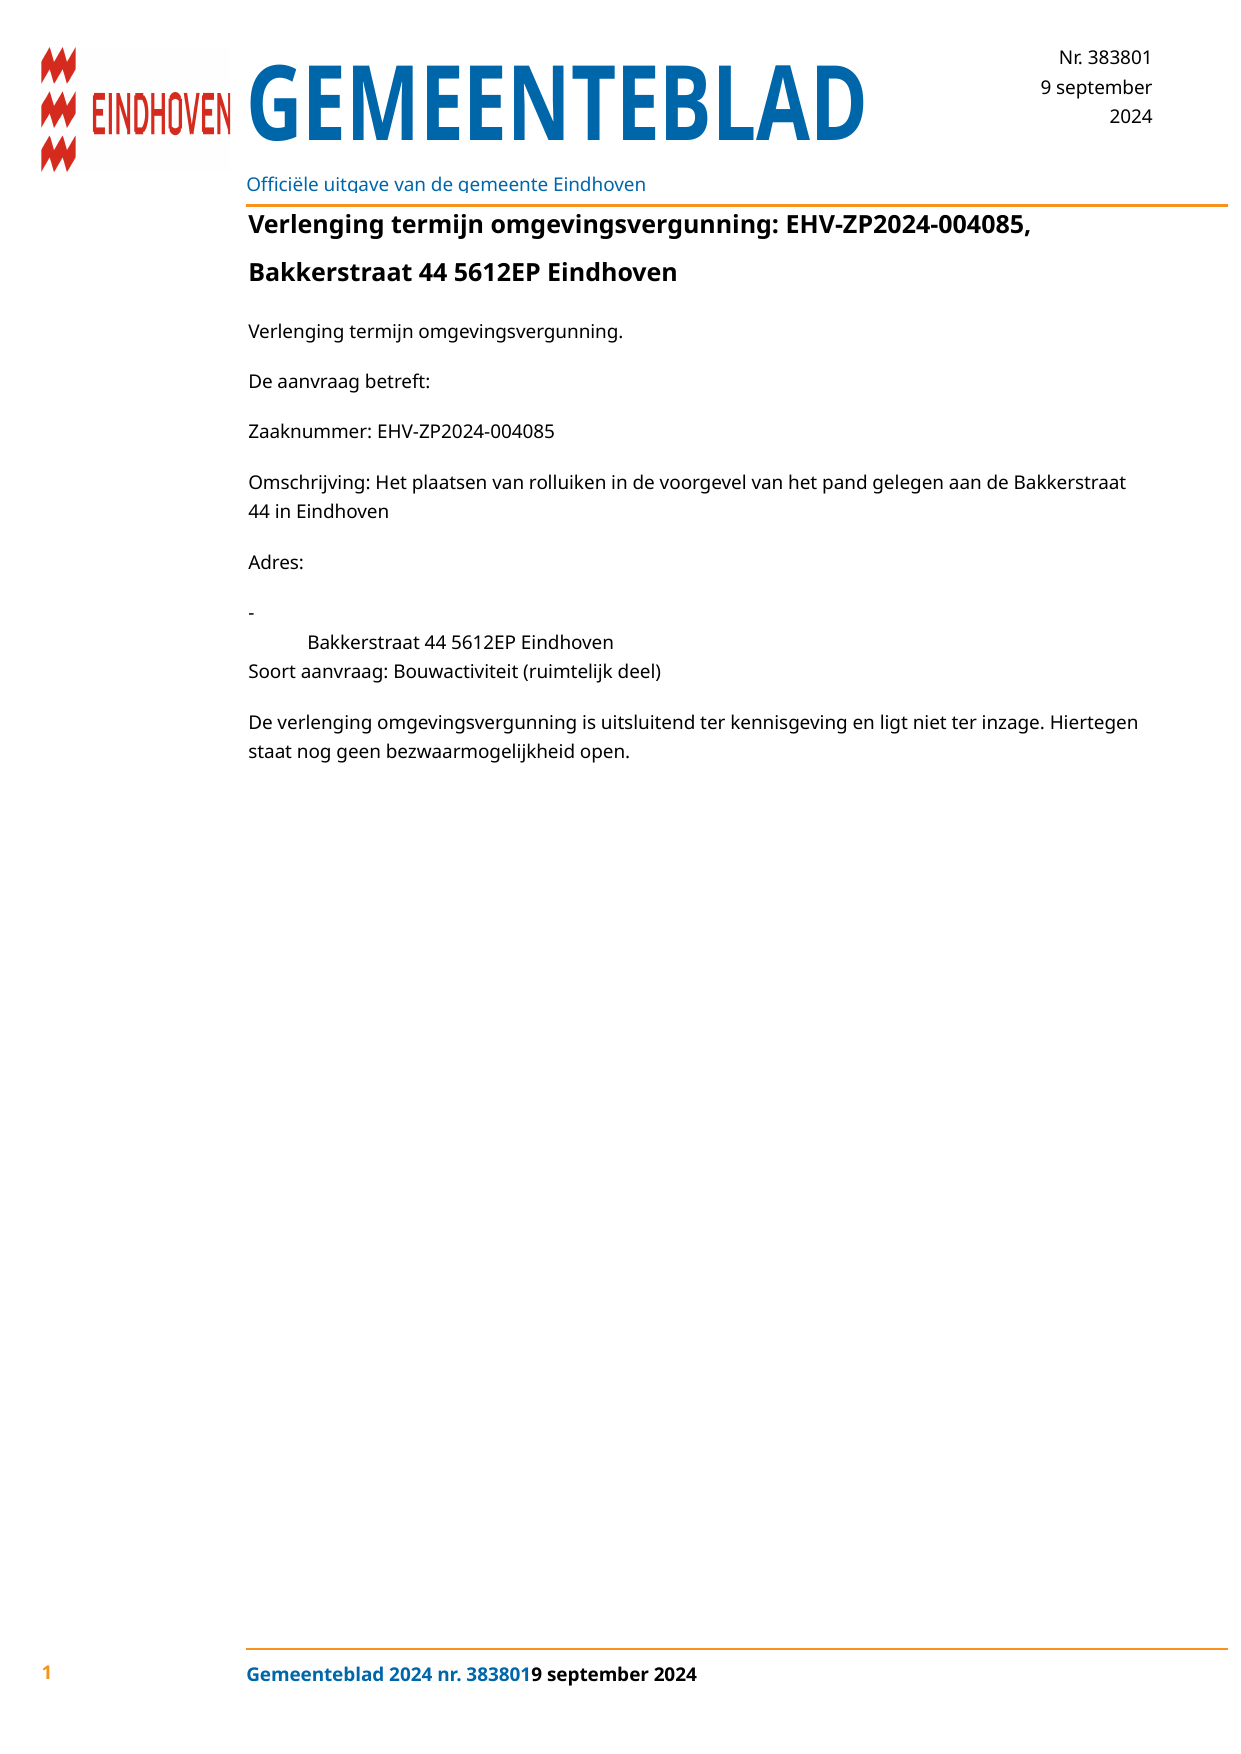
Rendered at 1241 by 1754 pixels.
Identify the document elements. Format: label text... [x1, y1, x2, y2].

text Zaaknummer: EHV-ZP2024-004085 [248, 419, 1152, 444]
text De aanvraag betreft: [248, 368, 1152, 394]
text Omschrijving: Het plaatsen van rolluiken in de voorgevel van het pand gelegen aan de Bakkerstraat 44 in Eindhoven [248, 469, 1152, 524]
list Bakkerstraat 44 5612EP Eindhoven [248, 629, 1152, 655]
text Adres: [248, 549, 1152, 575]
text De verlenging omgevingsvergunning is uitsluitend ter kennisgeving en ligt niet ter inzage. Hiertegen staat nog geen bezwaarmogelijkheid open. [248, 709, 1152, 764]
text Verlenging termijn omgevingsvergunning. [248, 318, 1152, 344]
text Verlenging termijn omgevingsvergunning: EHV-ZP2024-004085, Bakkerstraat 44 5612EP Eindhoven [248, 207, 1152, 288]
text Soort aanvraag: Bouwactiviteit (ruimtelijk deel) [248, 659, 1152, 684]
picture [41, 47, 231, 172]
